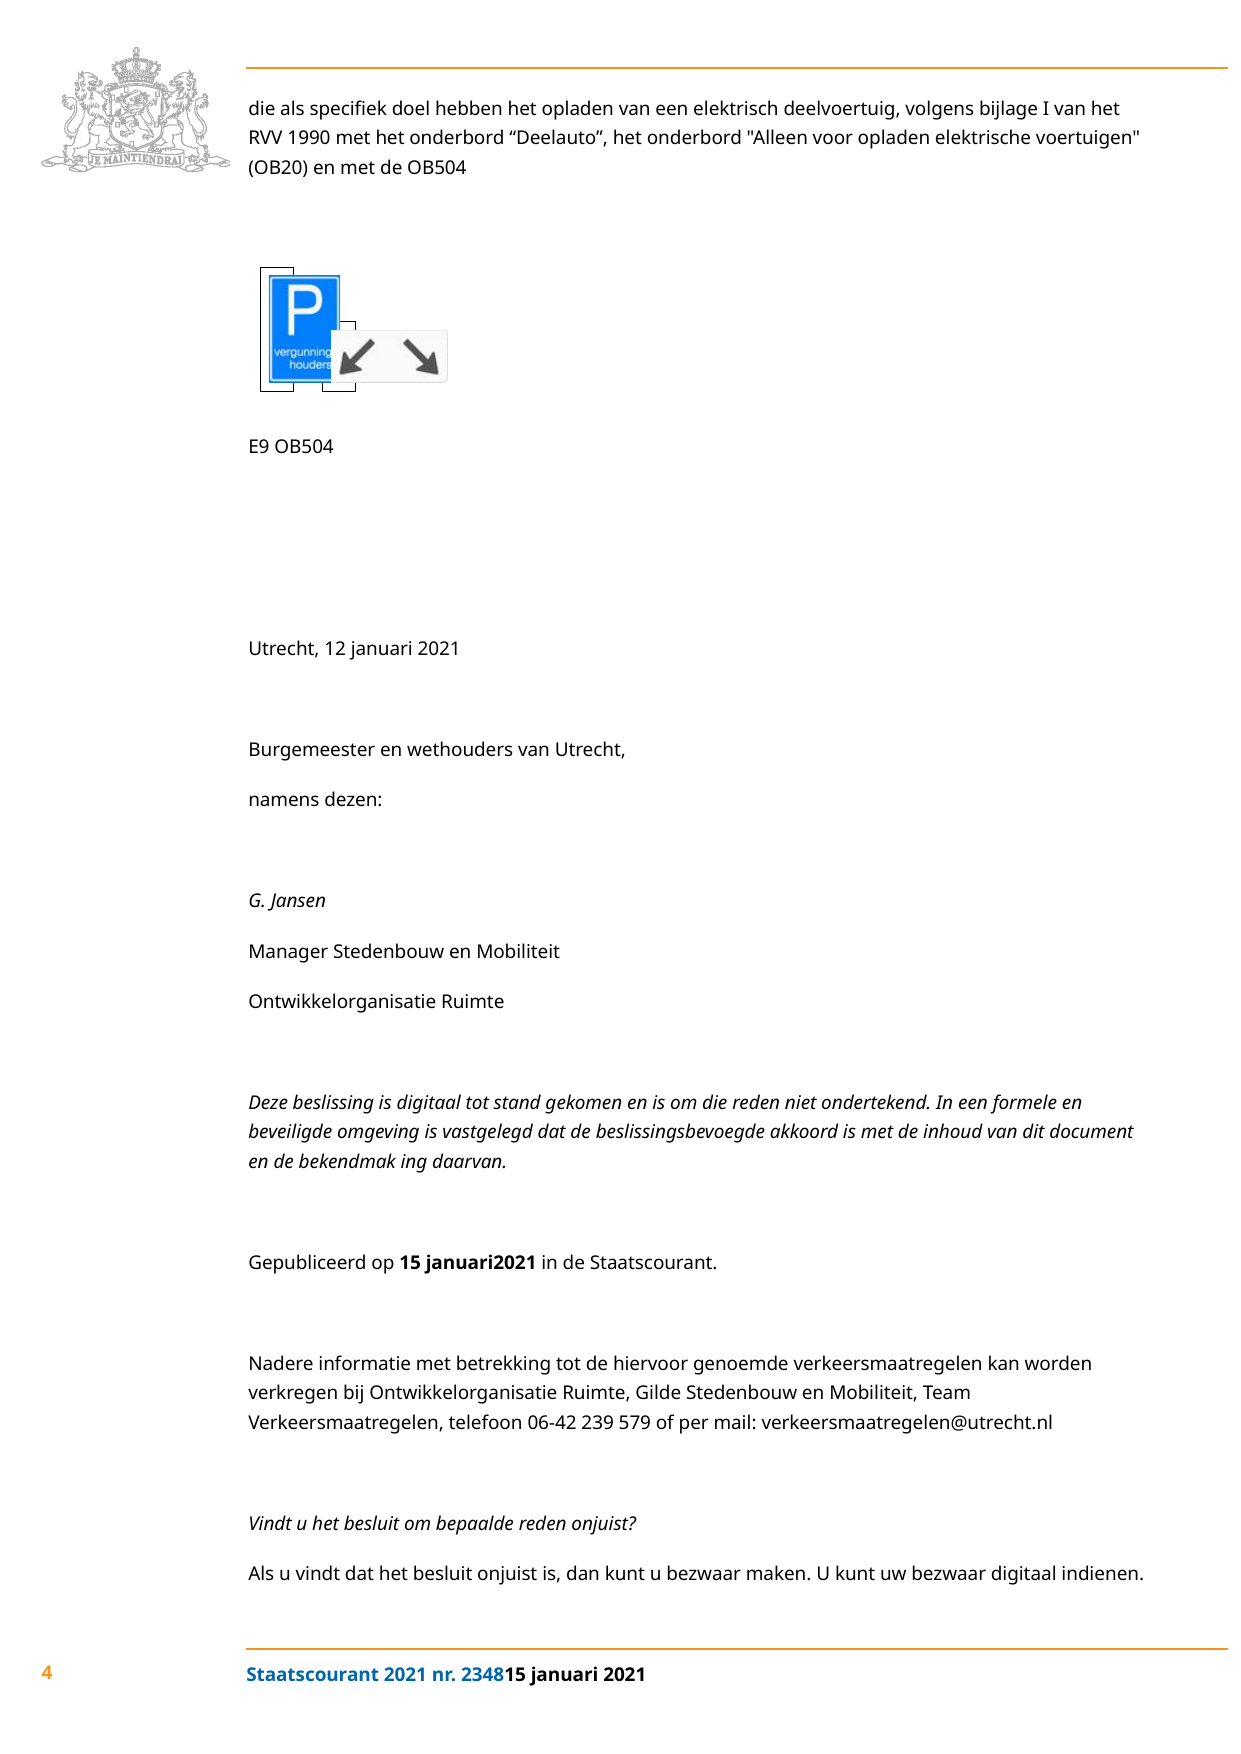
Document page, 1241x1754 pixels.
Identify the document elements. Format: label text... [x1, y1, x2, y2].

text namens dezen: [248, 787, 1152, 812]
text Burgemeester en wethouders van Utrecht, [248, 736, 1152, 762]
text Nadere informatie met betrekking tot de hiervoor genoemde verkeersmaatregelen kan worden verkregen bij Ontwikkelorganisatie Ruimte, Gilde Stedenbouw en Mobiliteit, Team Verkeersmaatregelen, telefoon 06-42 239 579 of per mail: verkeersmaatregelen@utrecht.nl [248, 1350, 1152, 1435]
text Vindt u het besluit om bepaalde reden onjuist? [248, 1510, 1152, 1536]
text Manager Stedenbouw en Mobiliteit [248, 938, 1152, 963]
text E9 OB504 [248, 434, 1152, 459]
picture [268, 275, 448, 383]
text Deze beslissing is digitaal tot stand gekomen en is om die reden niet ondertekend. In een formele en beveiligde omgeving is vastgelegd dat de beslissingsbevoegde akkoord is met de inhoud van dit document en de bekendmak ing daarvan. [248, 1089, 1152, 1174]
text G. Jansen [248, 887, 1152, 913]
text die als specifiek doel hebben het opladen van een elektrisch deelvoertuig, volgens bijlage I van het RVV 1990 met het onderbord “Deelauto”, het onderbord "Alleen voor opladen elektrische voertuigen" (OB20) en met de OB504 [248, 95, 1152, 180]
picture [41, 47, 231, 172]
text Utrecht, 12 januari 2021 [248, 635, 1152, 661]
text Gepubliceerd op 15 januari2021 in de Staatscourant. [248, 1249, 1152, 1275]
text Als u vindt dat het besluit onjuist is, dan kunt u bezwaar maken. U kunt uw bezwaar digitaal indienen. [248, 1560, 1152, 1586]
text Ontwikkelorganisatie Ruimte [248, 988, 1152, 1014]
